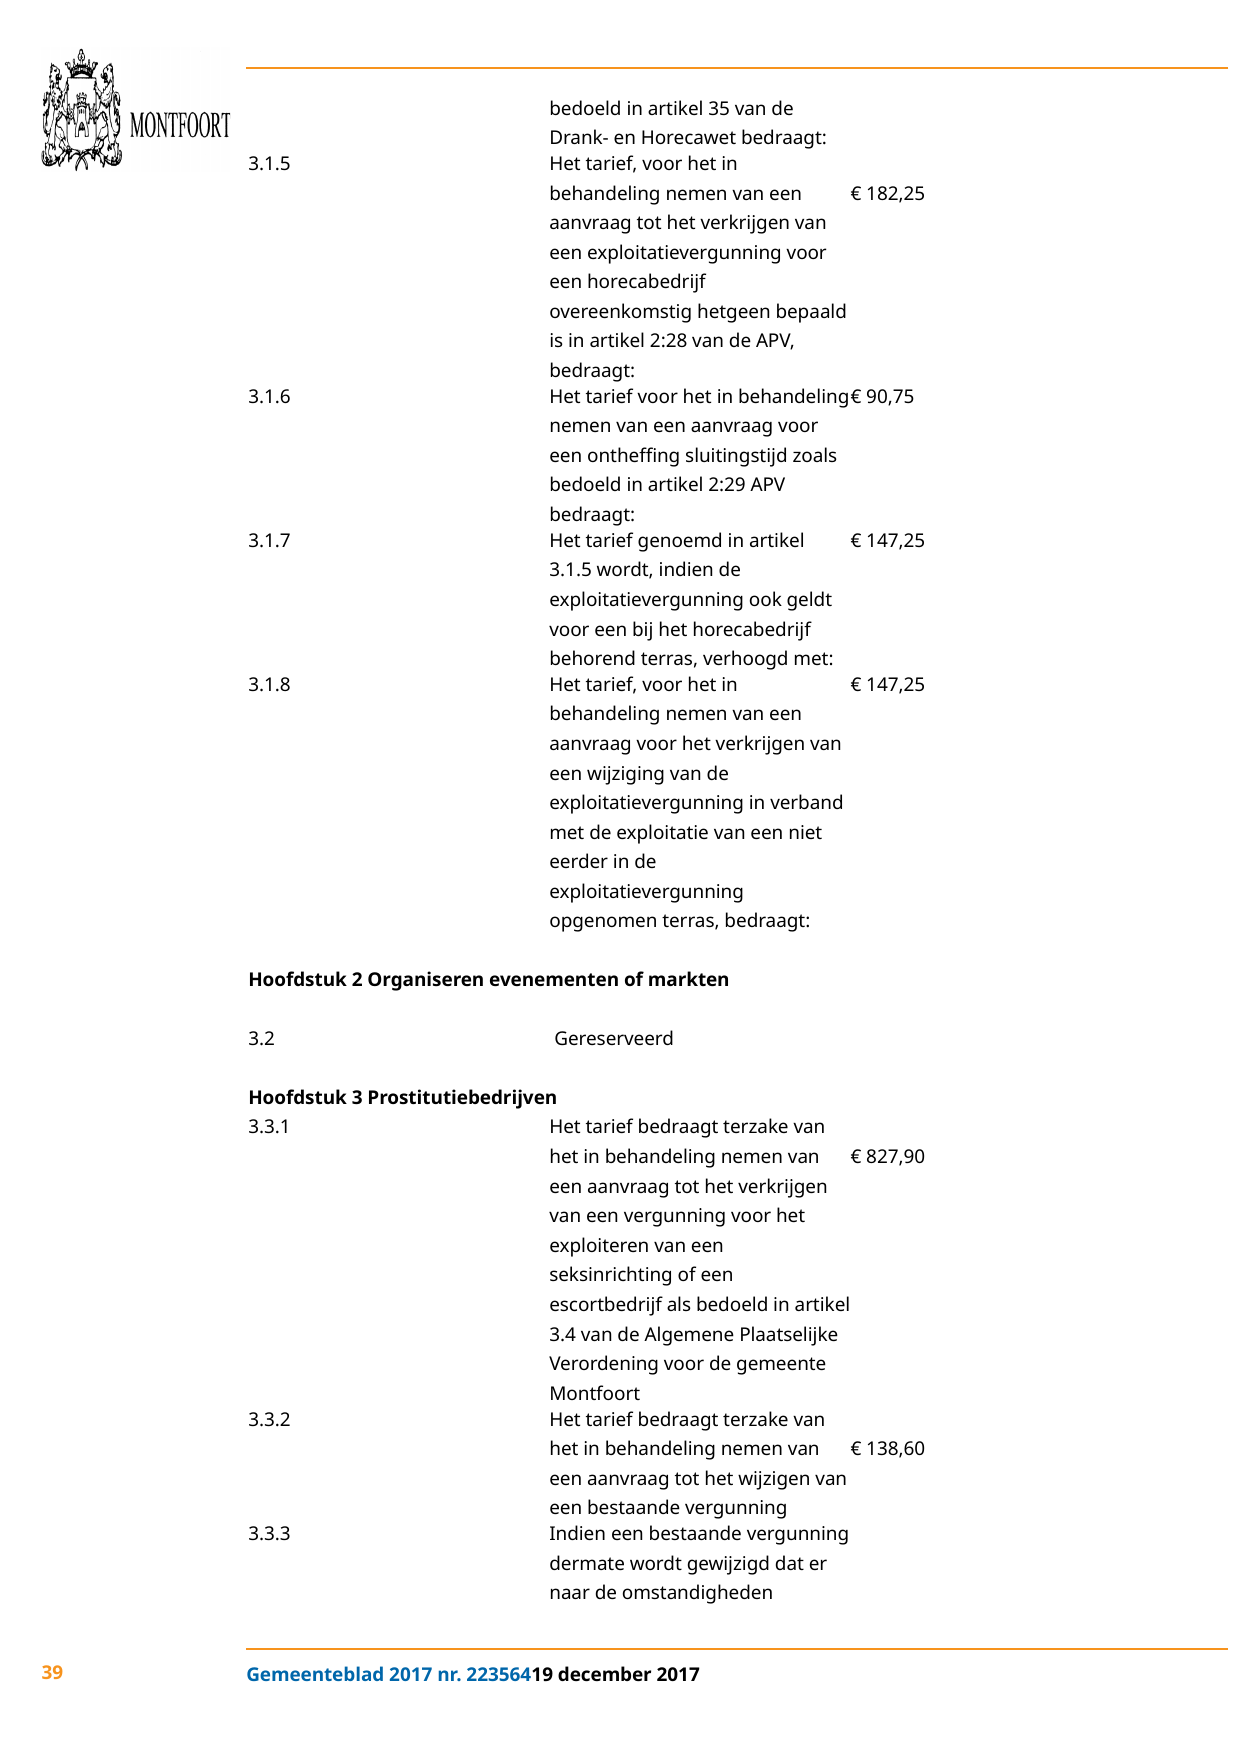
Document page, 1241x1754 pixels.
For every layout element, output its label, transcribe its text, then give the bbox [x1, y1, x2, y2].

table_cell 3.3.2 [248, 1406, 549, 1520]
table_cell Het tarief bedraagt terzake van het in behandeling nemen van een aanvraag tot het wijzigen van een bestaande vergunning [549, 1406, 850, 1520]
table_cell bedoeld in artikel 35 van de Drank- en Horecawet bedraagt: [549, 95, 850, 150]
table_cell € 90,75 [850, 383, 1152, 527]
table_cell Het tarief voor het in behandeling nemen van een aanvraag voor een ontheffing sluitingstijd zoals bedoeld in artikel 2:29 APV bedraagt: [549, 383, 850, 527]
table_cell [248, 95, 549, 150]
table_header 3.2 [248, 1026, 549, 1051]
table_header 3.3.1 [248, 1114, 549, 1406]
table_cell 3.1.6 [248, 383, 549, 527]
table_header Het tarief bedraagt terzake van het in behandeling nemen van een aanvraag tot het verkrijgen van een vergunning voor het exploiteren van een seksinrichting of een escortbedrijf als bedoeld in artikel 3.4 van de Algemene Plaatselijke Verordening voor de gemeente Montfoort [549, 1114, 850, 1406]
text Hoofdstuk 3 Prostitutiebedrijven [248, 1084, 1152, 1110]
table_cell 3.1.7 [248, 527, 549, 671]
table_cell 3.1.5 [248, 150, 549, 383]
table_header Gereserveerd [549, 1026, 850, 1051]
table_cell 3.3.3 [248, 1520, 549, 1605]
table_header € 827,90 [850, 1114, 1152, 1406]
table_cell Het tarief, voor het in behandeling nemen van een aanvraag tot het verkrijgen van een exploitatievergunning voor een horecabedrijf overeenkomstig hetgeen bepaald is in artikel 2:28 van de APV, bedraagt: [549, 150, 850, 383]
table_cell € 147,25 [850, 671, 1152, 933]
table_cell € 138,60 [850, 1406, 1152, 1520]
table_cell € 182,25 [850, 150, 1152, 383]
table_header [850, 1026, 1152, 1051]
table_cell [850, 95, 1152, 150]
table_cell 3.1.8 [248, 671, 549, 933]
picture [41, 47, 231, 172]
table_cell Indien een bestaande vergunning dermate wordt gewijzigd dat er naar de omstandigheden [549, 1520, 850, 1605]
table_cell € 147,25 [850, 527, 1152, 671]
table_cell Het tarief, voor het in behandeling nemen van een aanvraag voor het verkrijgen van een wijziging van de exploitatievergunning in verband met de exploitatie van een niet eerder in de exploitatievergunning opgenomen terras, bedraagt: [549, 671, 850, 933]
text Hoofdstuk 2 Organiseren evenementen of markten [248, 966, 1152, 992]
table_cell Het tarief genoemd in artikel 3.1.5 wordt, indien de exploitatievergunning ook geldt voor een bij het horecabedrijf behorend terras, verhoogd met: [549, 527, 850, 671]
table_cell [850, 1520, 1152, 1605]
